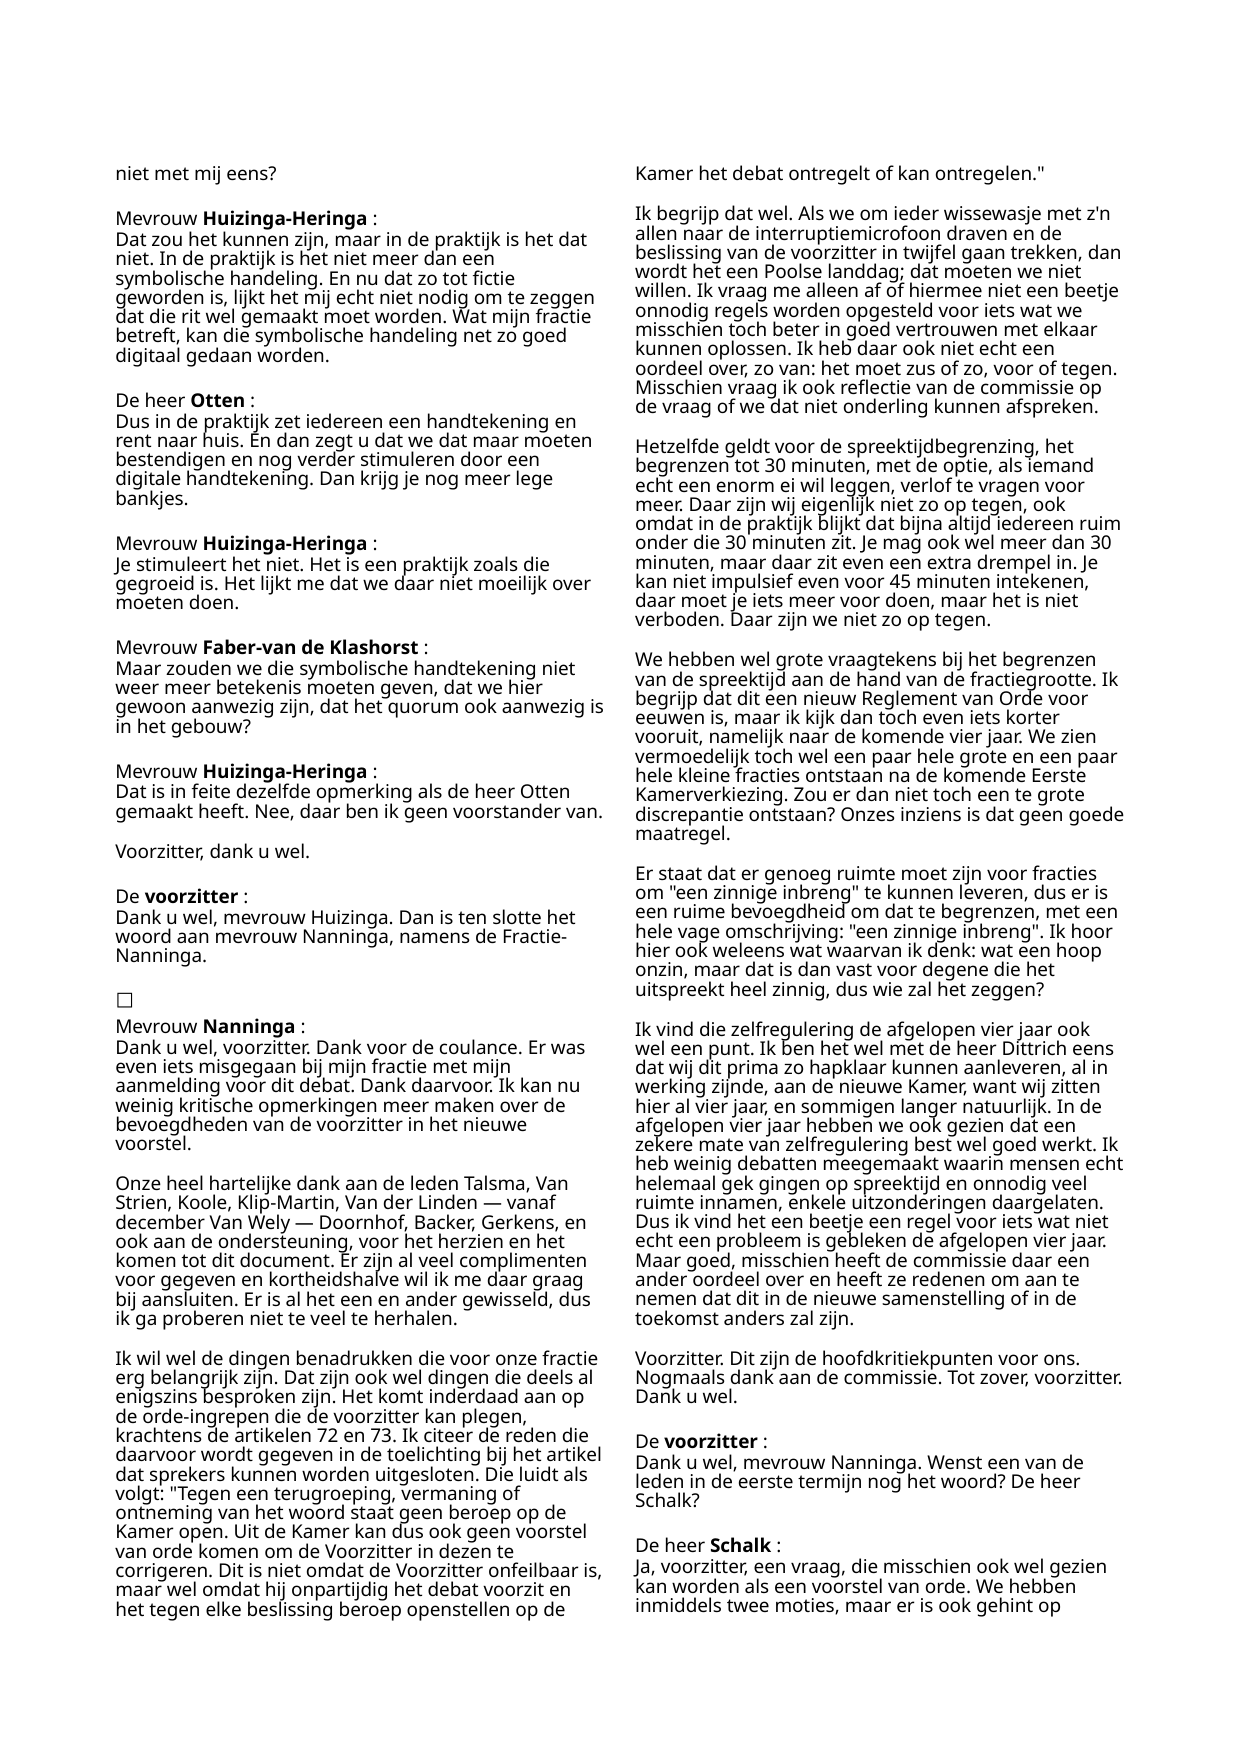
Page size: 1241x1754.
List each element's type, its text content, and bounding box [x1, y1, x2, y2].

text We hebben wel grote vraagtekens bij het begrenzen van de spreektijd aan de hand van de fractiegrootte. Ik begrijp dat dit een nieuw Reglement van Orde voor eeuwen is, maar ik kijk dan toch even iets korter vooruit, namelijk naar de komende vier jaar. We zien vermoedelijk toch wel een paar hele grote en een paar hele kleine fracties ontstaan na de komende Eerste Kamerverkiezing. Zou er dan niet toch een te grote discrepantie ontstaan? Onzes inziens is dat geen goede maatregel. [635, 651, 1125, 844]
text Voorzitter. Dit zijn de hoofdkritiekpunten voor ons. Nogmaals dank aan de commissie. Tot zover, voorzitter. Dank u wel. [635, 1349, 1125, 1407]
text De heer Otten : [115, 387, 605, 413]
text Mevrouw Faber-van de Klashorst : [115, 634, 605, 660]
text Je stimuleert het niet. Het is een praktijk zoals die gegroeid is. Het lijkt me dat we daar niet moeilijk over moeten doen. [115, 556, 605, 613]
text Dank u wel, mevrouw Huizinga. Dan is ten slotte het woord aan mevrouw Nanninga, namens de Fractie-Nanninga. [115, 909, 605, 966]
text Mevrouw Nanninga : [115, 1013, 605, 1039]
text Dat is in feite dezelfde opmerking als de heer Otten gemaakt heeft. Nee, daar ben ik geen voorstander van. [115, 783, 605, 822]
text Ik begrijp dat wel. Als we om ieder wissewasje met z'n allen naar de interruptiemicrofoon draven en de beslissing van de voorzitter in twijfel gaan trekken, dan wordt het een Poolse landdag; dat moeten we niet willen. Ik vraag me alleen af of hiermee niet een beetje onnodig regels worden opgesteld voor iets wat we misschien toch beter in goed vertrouwen met elkaar kunnen oplossen. Ik heb daar ook niet echt een oordeel over, zo van: het moet zus of zo, voor of tegen. Misschien vraag ik ook reflectie van de commissie op de vraag of we dat niet onderling kunnen afspreken. [635, 205, 1125, 417]
text Ik wil wel de dingen benadrukken die voor onze fractie erg belangrijk zijn. Dat zijn ook wel dingen die deels al enigszins besproken zijn. Het komt inderdaad aan op de orde-ingrepen die de voorzitter kan plegen, krachtens de artikelen 72 en 73. Ik citeer de reden die daarvoor wordt gegeven in de toelichting bij het artikel dat sprekers kunnen worden uitgesloten. Die luidt als volgt: "Tegen een terugroeping, vermaning of ontneming van het woord staat geen beroep op de Kamer open. Uit de Kamer kan dus ook geen voorstel van orde komen om de Voorzitter in dezen te corrigeren. Dit is niet omdat de Voorzitter onfeilbaar is, maar wel omdat hij onpartijdig het debat voorzit en het tegen elke beslissing beroep openstellen op de [115, 1350, 605, 1620]
text niet met mij eens? [115, 165, 605, 184]
text Kamer het debat ontregelt of kan ontregelen." [635, 165, 1125, 184]
text Dank u wel, mevrouw Nanninga. Wenst een van de leden in de eerste termijn nog het woord? De heer Schalk? [635, 1454, 1125, 1512]
text Dank u wel, voorzitter. Dank voor de coulance. Er was even iets misgegaan bij mijn fractie met mijn aanmelding voor dit debat. Dank daarvoor. Ik kan nu weinig kritische opmerkingen meer maken over de bevoegdheden van de voorzitter in het nieuwe voorstel. [115, 1039, 605, 1154]
text Mevrouw Huizinga-Heringa : [115, 758, 605, 783]
text Maar zouden we die symbolische handtekening niet weer meer betekenis moeten geven, dat we hier gewoon aanwezig zijn, dat het quorum ook aanwezig is in het gebouw? [115, 660, 605, 737]
text De voorzitter : [635, 1428, 1125, 1454]
text Voorzitter, dank u wel. [115, 843, 605, 862]
text Mevrouw Huizinga-Heringa : [115, 530, 605, 556]
text De voorzitter : [115, 883, 605, 909]
text Ik vind die zelfregulering de afgelopen vier jaar ook wel een punt. Ik ben het wel met de heer Dittrich eens dat wij dit prima zo hapklaar kunnen aanleveren, al in werking zijnde, aan de nieuwe Kamer, want wij zitten hier al vier jaar, en sommigen langer natuurlijk. In de afgelopen vier jaar hebben we ook gezien dat een zekere mate van zelfregulering best wel goed werkt. Ik heb weinig debatten meegemaakt waarin mensen echt helemaal gek gingen op spreektijd en onnodig veel ruimte innamen, enkele uitzonderingen daargelaten. Dus ik vind het een beetje een regel voor iets wat niet echt een probleem is gebleken de afgelopen vier jaar. Maar goed, misschien heeft de commissie daar een ander oordeel over en heeft ze redenen om aan te nemen dat dit in de nieuwe samenstelling of in de toekomst anders zal zijn. [635, 1021, 1125, 1329]
text Ja, voorzitter, een vraag, die misschien ook wel gezien kan worden als een voorstel van orde. We hebben inmiddels twee moties, maar er is ook gehint op [635, 1558, 1125, 1616]
text Dus in de praktijk zet iedereen een handtekening en rent naar huis. En dan zegt u dat we dat maar moeten bestendigen en nog verder stimuleren door een digitale handtekening. Dan krijg je nog meer lege bankjes. [115, 413, 605, 509]
text Mevrouw Huizinga-Heringa : [115, 205, 605, 231]
text Dat zou het kunnen zijn, maar in de praktijk is het dat niet. In de praktijk is het niet meer dan een symbolische handeling. En nu dat zo tot fictie geworden is, lijkt het mij echt niet nodig om te zeggen dat die rit wel gemaakt moet worden. Wat mijn fractie betreft, kan die symbolische handeling net zo goed digitaal gedaan worden. [115, 231, 605, 366]
text Onze heel hartelijke dank aan de leden Talsma, Van Strien, Koole, Klip-Martin, Van der Linden — vanaf december Van Wely — Doornhof, Backer, Gerkens, en ook aan de ondersteuning, voor het herzien en het komen tot dit document. Er zijn al veel complimenten voor gegeven en kortheidshalve wil ik me daar graag bij aansluiten. Er is al het een en ander gewisseld, dus ik ga proberen niet te veel te herhalen. [115, 1175, 605, 1329]
text Hetzelfde geldt voor de spreektijdbegrenzing, het begrenzen tot 30 minuten, met de optie, als iemand echt een enorm ei wil leggen, verlof te vragen voor meer. Daar zijn wij eigenlijk niet zo op tegen, ook omdat in de praktijk blijkt dat bijna altijd iedereen ruim onder die 30 minuten zit. Je mag ook wel meer dan 30 minuten, maar daar zit even een extra drempel in. Je kan niet impulsief even voor 45 minuten intekenen, daar moet je iets meer voor doen, maar het is niet verboden. Daar zijn we niet zo op tegen. [635, 438, 1125, 631]
text De heer Schalk : [635, 1533, 1125, 1558]
text Er staat dat er genoeg ruimte moet zijn voor fracties om "een zinnige inbreng" te kunnen leveren, dus er is een ruime bevoegdheid om dat te begrenzen, met een hele vage omschrijving: "een zinnige inbreng". Ik hoor hier ook weleens wat waarvan ik denk: wat een hoop onzin, maar dat is dan vast voor degene die het uitspreekt heel zinnig, dus wie zal het zeggen? [635, 865, 1125, 1000]
text ⬜ [115, 987, 605, 1013]
